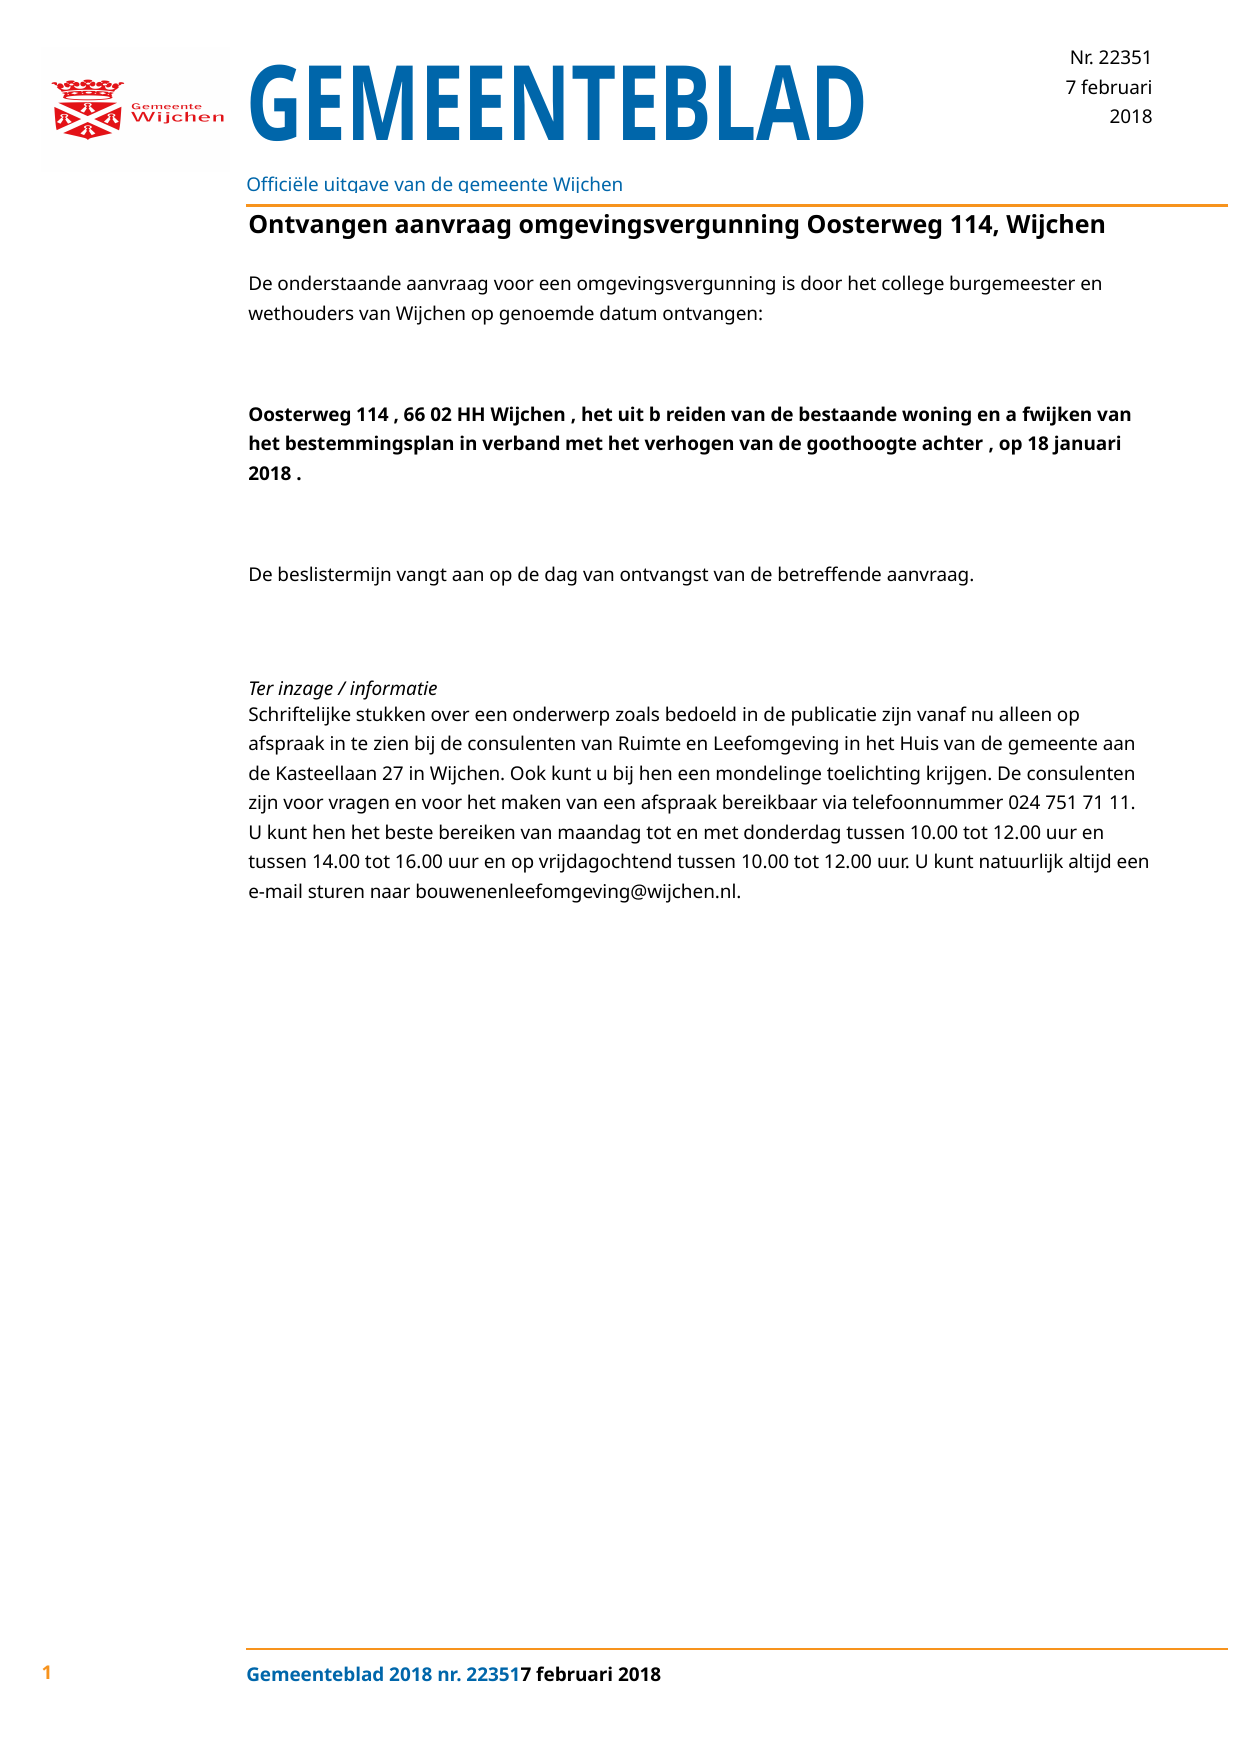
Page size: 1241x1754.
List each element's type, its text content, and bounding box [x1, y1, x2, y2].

text Schriftelijke stukken over een onderwerp zoals bedoeld in de publicatie zijn vanaf nu alleen op afspraak in te zien bij de consulenten van Ruimte en Leefomgeving in het Huis van de gemeente aan de Kasteellaan 27 in Wijchen. Ook kunt u bij hen een mondelinge toelichting krijgen. De consulenten zijn voor vragen en voor het maken van een afspraak bereikbaar via telefoonnummer 024 751 71 11. U kunt hen het beste bereiken van maandag tot en met donderdag tussen 10.00 tot 12.00 uur en tussen 14.00 tot 16.00 uur en op vrijdagochtend tussen 10.00 tot 12.00 uur. U kunt natuurlijk altijd een e-mail sturen naar bouwenenleefomgeving@wijchen.nl. [248, 701, 1152, 904]
text De onderstaande aanvraag voor een omgevingsvergunning is door het college burgemeester en wethouders van Wijchen op genoemde datum ontvangen: [248, 270, 1152, 326]
text Ter inzage / informatie [248, 675, 1152, 701]
text Oosterweg 114 , 66 02 HH Wijchen , het uit b reiden van de bestaande woning en a fwijken van het bestemmingsplan in verband met het verhogen van de goothoogte achter , op 18 januari 2018 . [248, 401, 1152, 486]
text De beslistermijn vangt aan op de dag van ontvangst van de betreffende aanvraag. [248, 561, 1152, 586]
text Ontvangen aanvraag omgevingsvergunning Oosterweg 114, Wijchen [248, 207, 1152, 241]
picture [41, 47, 231, 172]
